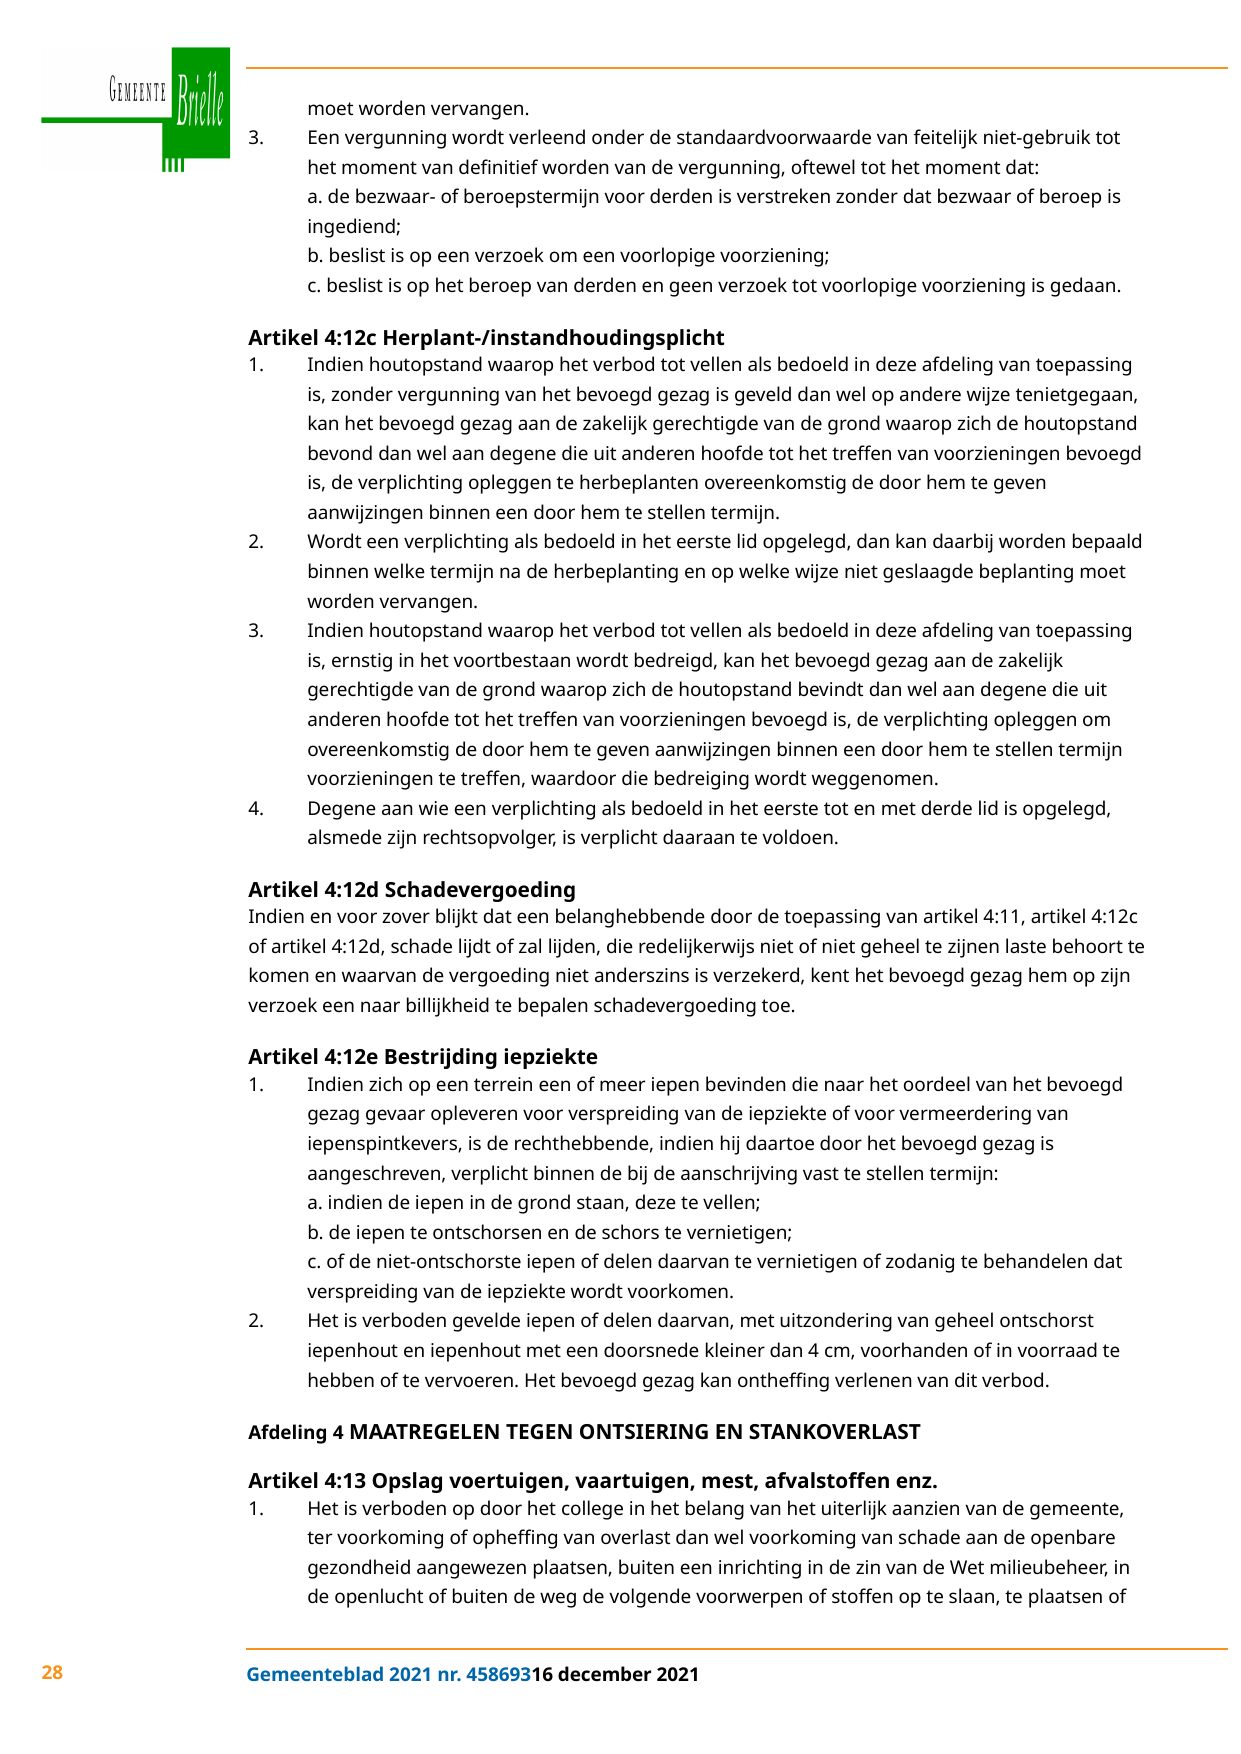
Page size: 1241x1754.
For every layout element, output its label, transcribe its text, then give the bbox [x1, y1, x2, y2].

list Een vergunning wordt verleend onder de standaardvoorwaarde van feitelijk niet-gebruik tot het moment van definitief worden van de vergunning, oftewel tot het moment dat: [248, 124, 1152, 180]
list Indien houtopstand waarop het verbod tot vellen als bedoeld in deze afdeling van toepassing is, ernstig in het voortbestaan wordt bedreigd, kan het bevoegd gezag aan de zakelijk gerechtigde van de grond waarop zich de houtopstand bevindt dan wel aan degene die uit anderen hoofde tot het treffen van voorzieningen bevoegd is, de verplichting opleggen om overeenkomstig de door hem te geven aanwijzingen binnen een door hem te stellen termijn voorzieningen te treffen, waardoor die bedreiging wordt weggenomen. [248, 617, 1152, 791]
list Het is verboden gevelde iepen of delen daarvan, met uitzondering van geheel ontschorst iepenhout en iepenhout met een doorsnede kleiner dan 4 cm, voorhanden of in voorraad te hebben of te vervoeren. Het bevoegd gezag kan ontheffing verlenen van dit verbod. [248, 1308, 1152, 1392]
list c. beslist is op het beroep van derden en geen verzoek tot voorlopige voorziening is gedaan. [248, 272, 1152, 298]
text Artikel 4:13 Opslag voertuigen, vaartuigen, mest, afvalstoffen enz. [248, 1466, 1152, 1495]
list Het is verboden op door het college in het belang van het uiterlijk aanzien van de gemeente, ter voorkoming of opheffing van overlast dan wel voorkoming van schade aan de openbare gezondheid aangewezen plaatsen, buiten een inrichting in de zin van de Wet milieubeheer, in de openlucht of buiten de weg de volgende voorwerpen of stoffen op te slaan, te plaatsen of [248, 1495, 1152, 1609]
picture [41, 47, 231, 172]
text Indien en voor zover blijkt dat een belanghebbende door de toepassing van artikel 4:11, artikel 4:12c of artikel 4:12d, schade lijdt of zal lijden, die redelijkerwijs niet of niet geheel te zijnen laste behoort te komen en waarvan de vergoeding niet anderszins is verzekerd, kent het bevoegd gezag hem op zijn verzoek een naar billijkheid te bepalen schadevergoeding toe. [248, 903, 1152, 1018]
list c. of de niet-ontschorste iepen of delen daarvan te vernietigen of zodanig te behandelen dat verspreiding van de iepziekte wordt voorkomen. [248, 1248, 1152, 1304]
list moet worden vervangen. [248, 95, 1152, 121]
text Artikel 4:12d Schadevergoeding [248, 875, 1152, 903]
list b. de iepen te ontschorsen en de schors te vernietigen; [248, 1219, 1152, 1244]
list a. de bezwaar- of beroepstermijn voor derden is verstreken zonder dat bezwaar of beroep is ingediend; [248, 183, 1152, 239]
text Artikel 4:12c Herplant-/instandhoudingsplicht [248, 323, 1152, 351]
list Wordt een verplichting als bedoeld in het eerste lid opgelegd, dan kan daarbij worden bepaald binnen welke termijn na de herbeplanting en op welke wijze niet geslaagde beplanting moet worden vervangen. [248, 529, 1152, 613]
list Degene aan wie een verplichting als bedoeld in het eerste tot en met derde lid is opgelegd, alsmede zijn rechtsopvolger, is verplicht daaraan te voldoen. [248, 795, 1152, 850]
list a. indien de iepen in de grond staan, deze te vellen; [248, 1189, 1152, 1215]
text Afdeling 4 MAATREGELEN TEGEN ONTSIERING EN STANKOVERLAST [248, 1417, 1152, 1446]
list Indien houtopstand waarop het verbod tot vellen als bedoeld in deze afdeling van toepassing is, zonder vergunning van het bevoegd gezag is geveld dan wel op andere wijze tenietgegaan, kan het bevoegd gezag aan de zakelijk gerechtigde van de grond waarop zich de houtopstand bevond dan wel aan degene die uit anderen hoofde tot het treffen van voorzieningen bevoegd is, de verplichting opleggen te herbeplanten overeenkomstig de door hem te geven aanwijzingen binnen een door hem te stellen termijn. [248, 351, 1152, 525]
list b. beslist is op een verzoek om een voorlopige voorziening; [248, 243, 1152, 268]
list Indien zich op een terrein een of meer iepen bevinden die naar het oordeel van het bevoegd gezag gevaar opleveren voor verspreiding van de iepziekte of voor vermeerdering van iepenspintkevers, is de rechthebbende, indien hij daartoe door het bevoegd gezag is aangeschreven, verplicht binnen de bij de aanschrijving vast te stellen termijn: [248, 1071, 1152, 1185]
text Artikel 4:12e Bestrijding iepziekte [248, 1042, 1152, 1071]
